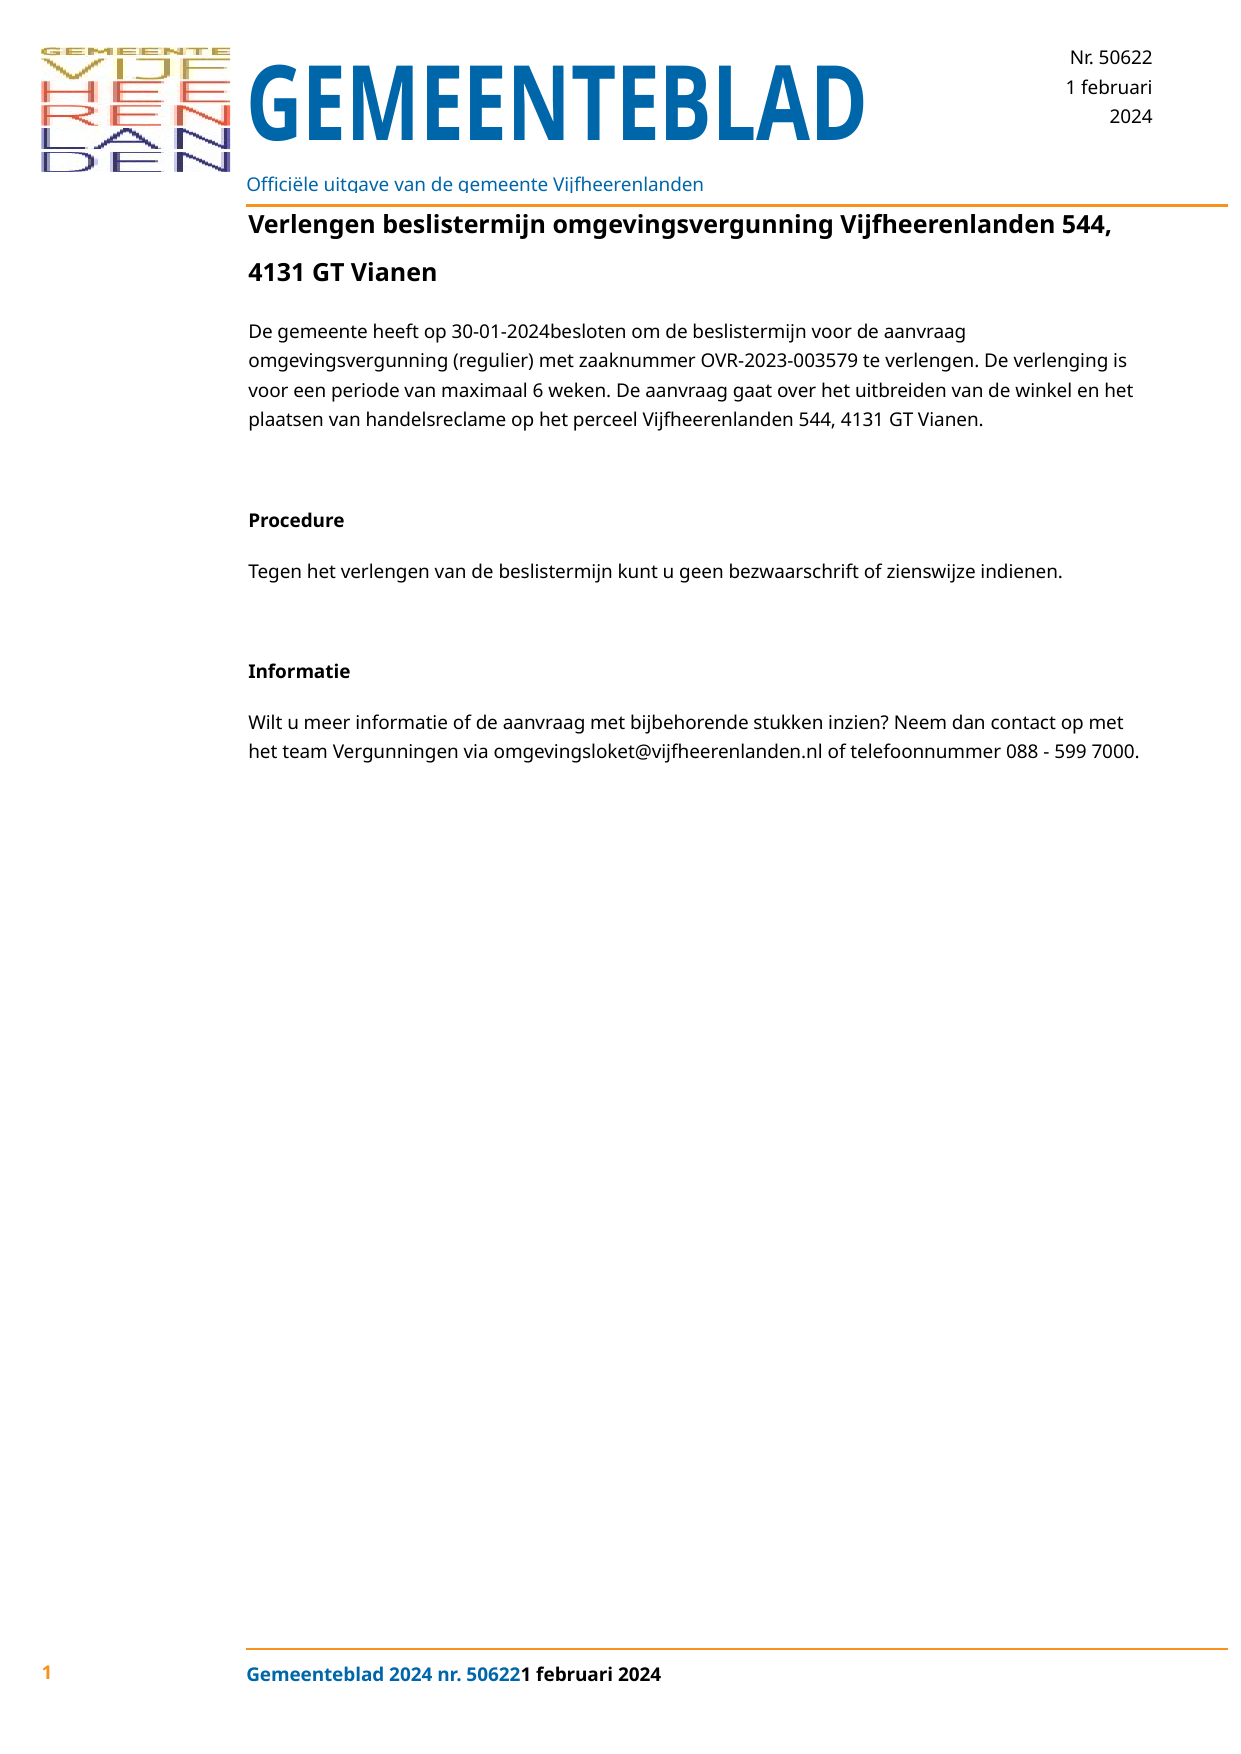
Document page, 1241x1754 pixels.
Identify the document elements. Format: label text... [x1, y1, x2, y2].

text Procedure [248, 507, 1152, 533]
text De gemeente heeft op 30-01-2024besloten om de beslistermijn voor de aanvraag omgevingsvergunning (regulier) met zaaknummer OVR-2023-003579 te verlengen. De verlenging is voor een periode van maximaal 6 weken. De aanvraag gaat over het uitbreiden van de winkel en het plaatsen van handelsreclame op het perceel Vijfheerenlanden 544, 4131 GT Vianen. [248, 318, 1152, 432]
text Informatie [248, 659, 1152, 684]
text Wilt u meer informatie of de aanvraag met bijbehorende stukken inzien? Neem dan contact op met het team Vergunningen via omgevingsloket@vijfheerenlanden.nl of telefoonnummer 088 - 599 7000. [248, 709, 1152, 764]
picture [41, 47, 231, 172]
text Verlengen beslistermijn omgevingsvergunning Vijfheerenlanden 544, 4131 GT Vianen [248, 207, 1152, 288]
text Tegen het verlengen van de beslistermijn kunt u geen bezwaarschrift of zienswijze indienen. [248, 558, 1152, 584]
